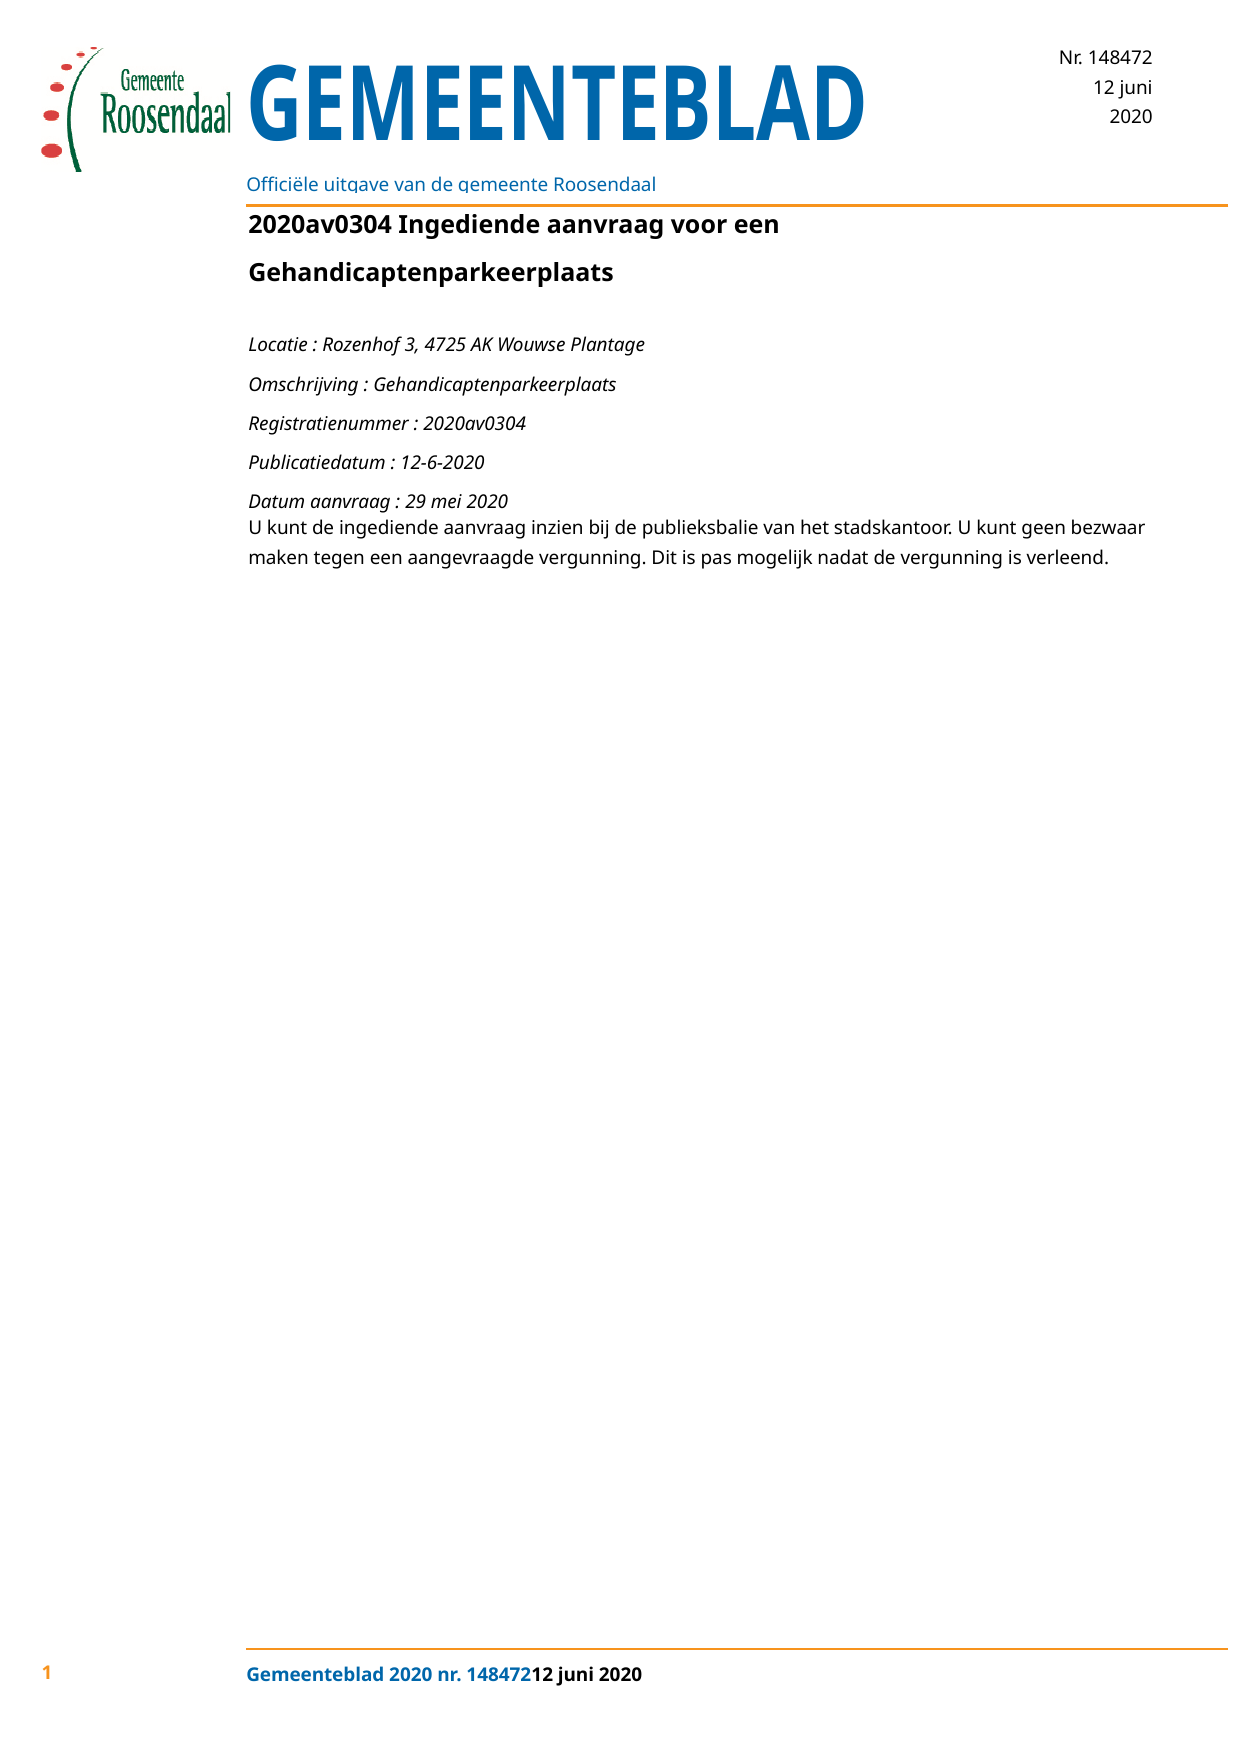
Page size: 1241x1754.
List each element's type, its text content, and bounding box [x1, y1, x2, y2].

text Omschrijving : Gehandicaptenparkeerplaats [248, 371, 1152, 396]
text Registratienummer : 2020av0304 [248, 410, 1152, 436]
text 2020av0304 Ingediende aanvraag voor een Gehandicaptenparkeerplaats [248, 207, 1152, 288]
text Datum aanvraag : 29 mei 2020 [248, 488, 1152, 514]
text U kunt de ingediende aanvraag inzien bij de publieksbalie van het stadskantoor. U kunt geen bezwaar maken tegen een aangevraagde vergunning. Dit is pas mogelijk nadat de vergunning is verleend. [248, 514, 1152, 569]
text Locatie : Rozenhof 3, 4725 AK Wouwse Plantage [248, 331, 1152, 357]
picture [41, 47, 231, 172]
text Publicatiedatum : 12-6-2020 [248, 449, 1152, 475]
